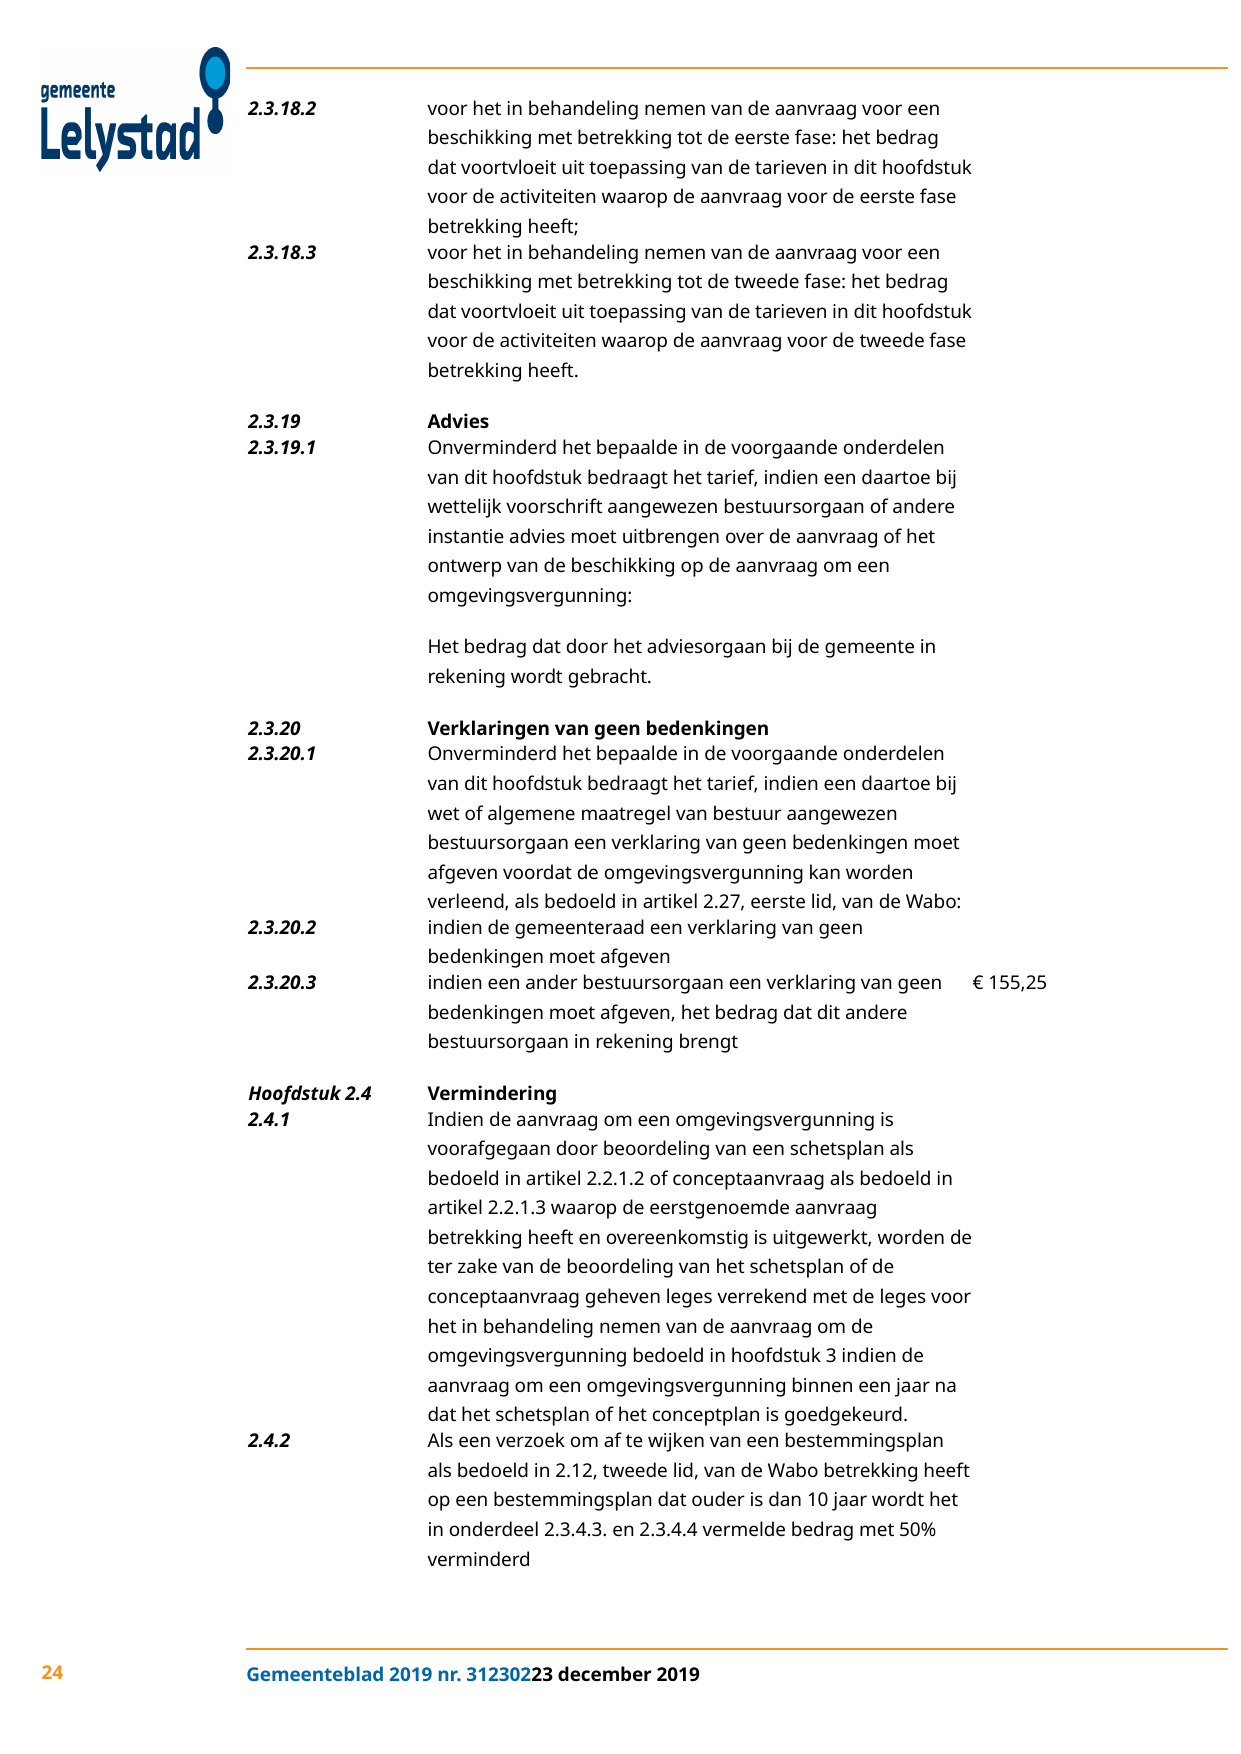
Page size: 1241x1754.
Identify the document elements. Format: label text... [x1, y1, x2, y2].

table_cell [248, 689, 427, 715]
table_cell voor het in behandeling nemen van de aanvraag voor een beschikking met betrekking tot de tweede fase: het bedrag dat voortvloeit uit toepassing van de tarieven in dit hoofdstuk voor de activiteiten waarop de aanvraag voor de tweede fase betrekking heeft. [427, 239, 972, 383]
table_cell 2.3.20.2 [248, 914, 427, 969]
table_cell [973, 1106, 1152, 1427]
table_cell [973, 409, 1152, 434]
table_cell Als een verzoek om af te wijken van een bestemmingsplan als bedoeld in 2.12, tweede lid, van de Wabo betrekking heeft op een bestemmingsplan dat ouder is dan 10 jaar wordt het in onderdeel 2.3.4.3. en 2.3.4.4 vermelde bedrag met 50% verminderd [427, 1428, 972, 1571]
table_cell [973, 741, 1152, 914]
table_cell 2.3.20.1 [248, 741, 427, 914]
table_cell Hoofdstuk 2.4 [248, 1080, 427, 1106]
table_cell 2.3.20 [248, 715, 427, 741]
table_cell 2.3.20.3 [248, 970, 427, 1054]
table_cell 2.4.2 [248, 1428, 427, 1571]
table_cell Onverminderd het bepaalde in de voorgaande onderdelen van dit hoofdstuk bedraagt het tarief, indien een daartoe bij wettelijk voorschrift aangewezen bestuursorgaan of andere instantie advies moet uitbrengen over de aanvraag of het ontwerp van de beschikking op de aanvraag om een omgevingsvergunning: [427, 434, 972, 608]
table_cell [248, 1054, 427, 1080]
table_cell [973, 715, 1152, 741]
table_cell Vermindering [427, 1080, 972, 1106]
table_cell € 155,25 [973, 970, 1152, 1054]
table_cell Advies [427, 409, 972, 434]
table_cell indien de gemeenteraad een verklaring van geen bedenkingen moet afgeven [427, 914, 972, 969]
table_cell [427, 608, 972, 634]
table_cell [973, 634, 1152, 689]
table_cell [248, 1571, 427, 1597]
table_cell 2.4.1 [248, 1106, 427, 1427]
table_cell 2.3.19.1 [248, 434, 427, 608]
table_cell [248, 383, 427, 409]
table_cell [973, 914, 1152, 969]
table_cell Het bedrag dat door het adviesorgaan bij de gemeente in rekening wordt gebracht. [427, 634, 972, 689]
table_cell [248, 608, 427, 634]
table_cell voor het in behandeling nemen van de aanvraag voor een beschikking met betrekking tot de eerste fase: het bedrag dat voortvloeit uit toepassing van de tarieven in dit hoofdstuk voor de activiteiten waarop de aanvraag voor de eerste fase betrekking heeft; [427, 95, 972, 239]
table_cell [973, 95, 1152, 239]
table_cell [973, 1571, 1152, 1597]
table_cell Indien de aanvraag om een omgevingsvergunning is voorafgegaan door beoordeling van een schetsplan als bedoeld in artikel 2.2.1.2 of conceptaanvraag als bedoeld in artikel 2.2.1.3 waarop de eerstgenoemde aanvraag betrekking heeft en overeenkomstig is uitgewerkt, worden de ter zake van de beoordeling van het schetsplan of de conceptaanvraag geheven leges verrekend met de leges voor het in behandeling nemen van de aanvraag om de omgevingsvergunning bedoeld in hoofdstuk 3 indien de aanvraag om een omgevingsvergunning binnen een jaar na dat het schetsplan of het conceptplan is goedgekeurd. [427, 1106, 972, 1427]
table_cell [248, 634, 427, 689]
table_cell [973, 434, 1152, 608]
table_cell [973, 608, 1152, 634]
table_cell [973, 1080, 1152, 1106]
table_cell [973, 689, 1152, 715]
table_cell [973, 1054, 1152, 1080]
table_cell 2.3.18.3 [248, 239, 427, 383]
table_cell indien een ander bestuursorgaan een verklaring van geen bedenkingen moet afgeven, het bedrag dat dit andere bestuursorgaan in rekening brengt [427, 970, 972, 1054]
table_cell [427, 689, 972, 715]
picture [41, 47, 231, 172]
table_cell [973, 383, 1152, 409]
table_cell 2.3.18.2 [248, 95, 427, 239]
table_cell [427, 383, 972, 409]
table_cell [427, 1571, 972, 1597]
table_cell Onverminderd het bepaalde in de voorgaande onderdelen van dit hoofdstuk bedraagt het tarief, indien een daartoe bij wet of algemene maatregel van bestuur aangewezen bestuursorgaan een verklaring van geen bedenkingen moet afgeven voordat de omgevingsvergunning kan worden verleend, als bedoeld in artikel 2.27, eerste lid, van de Wabo: [427, 741, 972, 914]
table_cell Verklaringen van geen bedenkingen [427, 715, 972, 741]
table_cell 2.3.19 [248, 409, 427, 434]
table_cell [973, 239, 1152, 383]
table_cell [973, 1428, 1152, 1571]
table_cell [427, 1054, 972, 1080]
